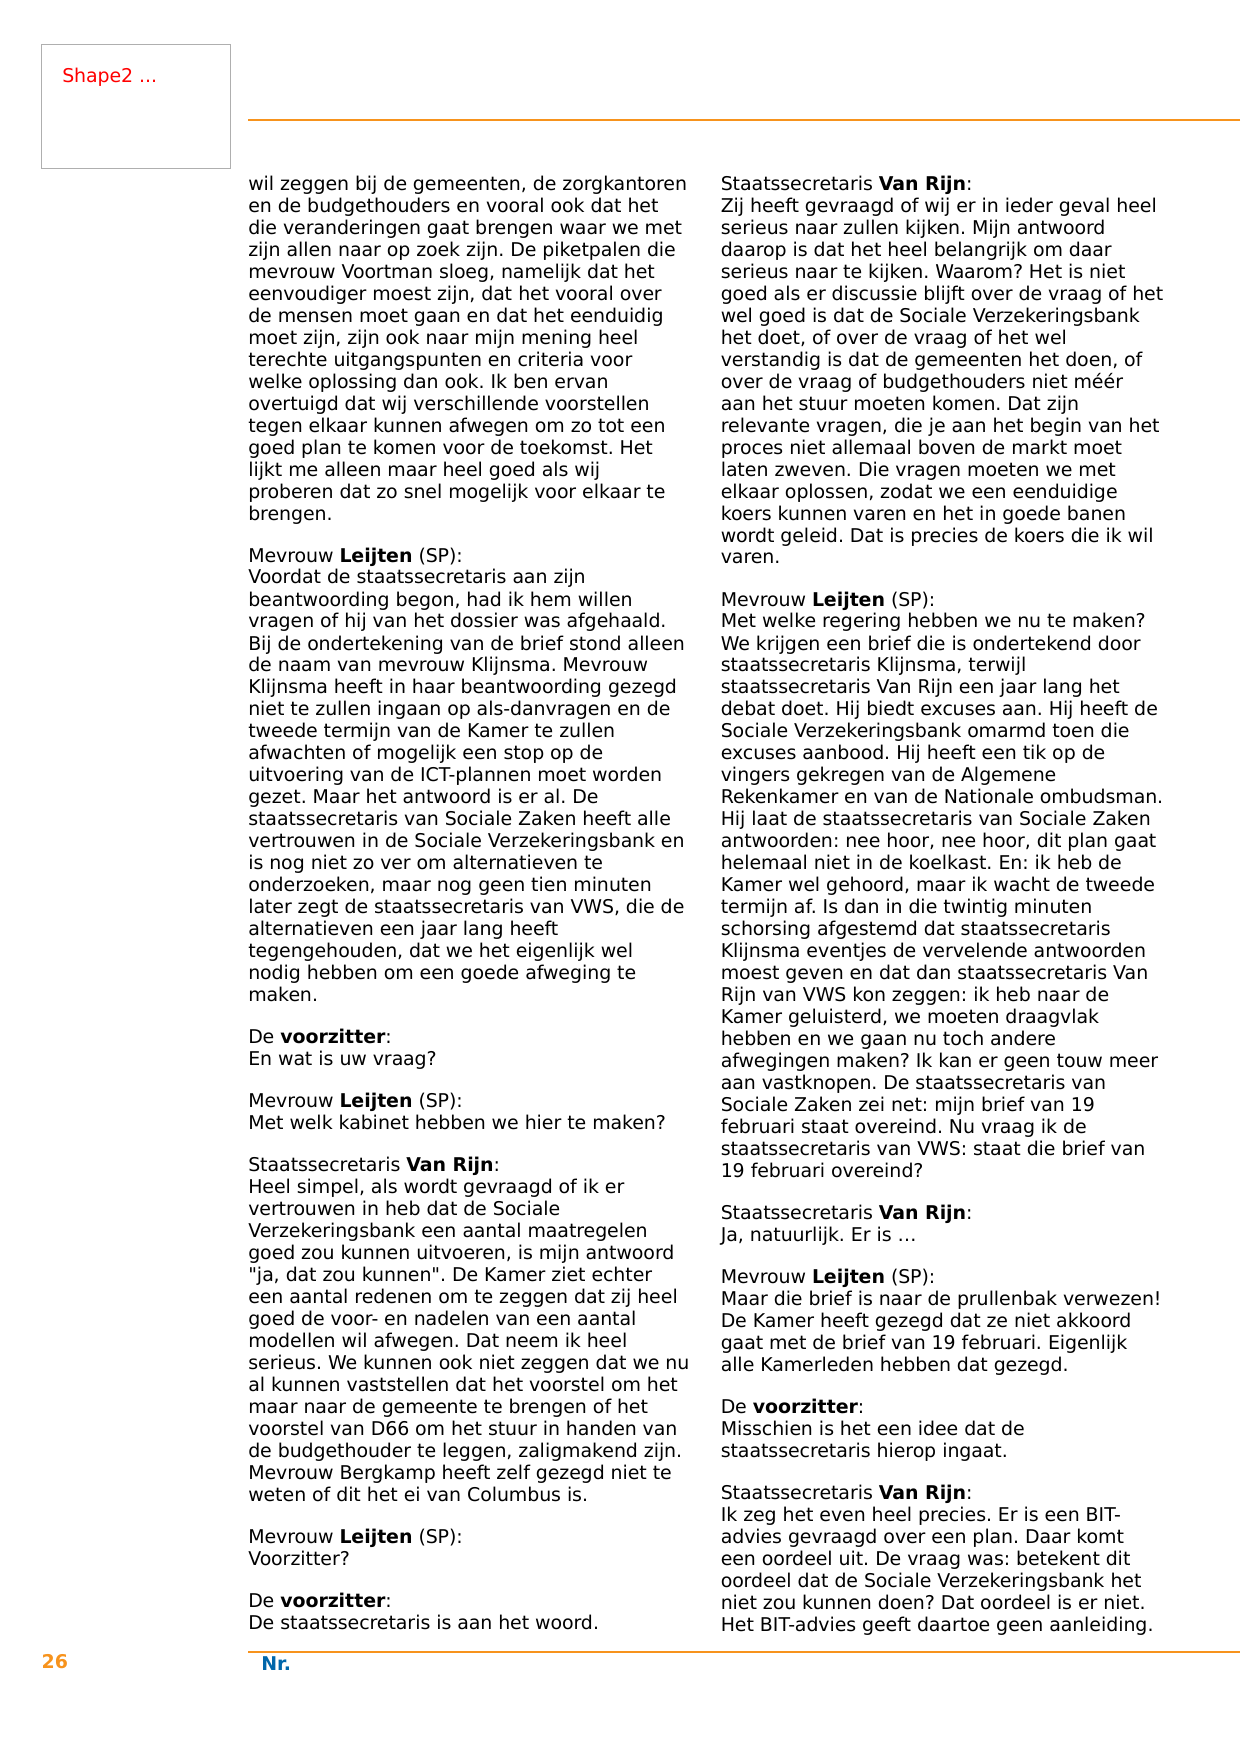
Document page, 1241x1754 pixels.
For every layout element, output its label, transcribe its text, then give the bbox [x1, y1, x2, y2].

text En wat is uw vraag? [248, 1048, 691, 1070]
text De voorzitter: [248, 1589, 691, 1612]
text Staatssecretaris Van Rijn: [721, 1482, 1163, 1504]
text Mevrouw Leijten (SP): [248, 1526, 691, 1548]
text De staatssecretaris is aan het woord. [248, 1612, 691, 1633]
text Zij heeft gevraagd of wij er in ieder geval heel serieus naar zullen kijken. Mijn antwoord daarop is dat het heel belangrijk om daar serieus naar te kijken. Waarom? Het is niet goed als er discussie blijft over de vraag of het wel goed is dat de Sociale Verzekeringsbank het doet, of over de vraag of het wel verstandig is dat de gemeenten het doen, of over de vraag of budgethouders niet méér aan het stuur moeten komen. Dat zijn relevante vragen, die je aan het begin van het proces niet allemaal boven de markt moet laten zweven. Die vragen moeten we met elkaar oplossen, zodat we een eenduidige koers kunnen varen en het in goede banen wordt geleid. Dat is precies de koers die ik wil varen. [721, 195, 1163, 568]
text Met welke regering hebben we nu te maken? We krijgen een brief die is ondertekend door staatssecretaris Klijnsma, terwijl staatssecretaris Van Rijn een jaar lang het debat doet. Hij biedt excuses aan. Hij heeft de Sociale Verzekeringsbank omarmd toen die excuses aanbood. Hij heeft een tik op de vingers gekregen van de Algemene Rekenkamer en van de Nationale ombudsman. Hij laat de staatssecretaris van Sociale Zaken antwoorden: nee hoor, nee hoor, dit plan gaat helemaal niet in de koelkast. En: ik heb de Kamer wel gehoord, maar ik wacht de tweede termijn af. Is dan in die twintig minuten schorsing afgestemd dat staatssecretaris Klijnsma eventjes de vervelende antwoorden moest geven en dat dan staatssecretaris Van Rijn van VWS kon zeggen: ik heb naar de Kamer geluisterd, we moeten draagvlak hebben en we gaan nu toch andere afwegingen maken? Ik kan er geen touw meer aan vastknopen. De staatssecretaris van Sociale Zaken zei net: mijn brief van 19 februari staat overeind. Nu vraag ik de staatssecretaris van VWS: staat die brief van 19 februari overeind? [721, 610, 1163, 1182]
text Ik zeg het even heel precies. Er is een BIT-advies gevraagd over een plan. Daar komt een oordeel uit. De vraag was: betekent dit oordeel dat de Sociale Verzekeringsbank het niet zou kunnen doen? Dat oordeel is er niet. Het BIT-advies geeft daartoe geen aanleiding. [721, 1504, 1163, 1636]
text Misschien is het een idee dat de staatssecretaris hierop ingaat. [721, 1418, 1163, 1462]
text Staatssecretaris Van Rijn: [721, 173, 1163, 195]
text Ja, natuurlijk. Er is … [721, 1224, 1163, 1246]
text Mevrouw Leijten (SP): [721, 1266, 1163, 1288]
text Mevrouw Leijten (SP): [248, 1090, 691, 1112]
text Voorzitter? [248, 1548, 691, 1569]
text wil zeggen bij de gemeenten, de zorgkantoren en de budgethouders en vooral ook dat het die veranderingen gaat brengen waar we met zijn allen naar op zoek zijn. De piketpalen die mevrouw Voortman sloeg, namelijk dat het eenvoudiger moest zijn, dat het vooral over de mensen moet gaan en dat het eenduidig moet zijn, zijn ook naar mijn mening heel terechte uitgangspunten en criteria voor welke oplossing dan ook. Ik ben ervan overtuigd dat wij verschillende voorstellen tegen elkaar kunnen afwegen om zo tot een goed plan te komen voor de toekomst. Het lijkt me alleen maar heel goed als wij proberen dat zo snel mogelijk voor elkaar te brengen. [248, 173, 691, 524]
text Met welk kabinet hebben we hier te maken? [248, 1112, 691, 1134]
text Mevrouw Leijten (SP): [248, 544, 691, 566]
text Maar die brief is naar de prullenbak verwezen! De Kamer heeft gezegd dat ze niet akkoord gaat met de brief van 19 februari. Eigenlijk alle Kamerleden hebben dat gezegd. [721, 1288, 1163, 1376]
text Heel simpel, als wordt gevraagd of ik er vertrouwen in heb dat de Sociale Verzekeringsbank een aantal maatregelen goed zou kunnen uitvoeren, is mijn antwoord "ja, dat zou kunnen". De Kamer ziet echter een aantal redenen om te zeggen dat zij heel goed de voor- en nadelen van een aantal modellen wil afwegen. Dat neem ik heel serieus. We kunnen ook niet zeggen dat we nu al kunnen vaststellen dat het voorstel om het maar naar de gemeente te brengen of het voorstel van D66 om het stuur in handen van de budgethouder te leggen, zaligmakend zijn. Mevrouw Bergkamp heeft zelf gezegd niet te weten of dit het ei van Columbus is. [248, 1176, 691, 1506]
text Voordat de staatssecretaris aan zijn beantwoording begon, had ik hem willen vragen of hij van het dossier was afgehaald. Bij de ondertekening van de brief stond alleen de naam van mevrouw Klijnsma. Mevrouw Klijnsma heeft in haar beantwoording gezegd niet te zullen ingaan op als-danvragen en de tweede termijn van de Kamer te zullen afwachten of mogelijk een stop op de uitvoering van de ICT-plannen moet worden gezet. Maar het antwoord is er al. De staatssecretaris van Sociale Zaken heeft alle vertrouwen in de Sociale Verzekeringsbank en is nog niet zo ver om alternatieven te onderzoeken, maar nog geen tien minuten later zegt de staatssecretaris van VWS, die de alternatieven een jaar lang heeft tegengehouden, dat we het eigenlijk wel nodig hebben om een goede afweging te maken. [248, 566, 691, 1006]
text Mevrouw Leijten (SP): [721, 588, 1163, 610]
text De voorzitter: [248, 1026, 691, 1048]
text De voorzitter: [721, 1396, 1163, 1418]
text Staatssecretaris Van Rijn: [721, 1202, 1163, 1224]
text Staatssecretaris Van Rijn: [248, 1154, 691, 1176]
